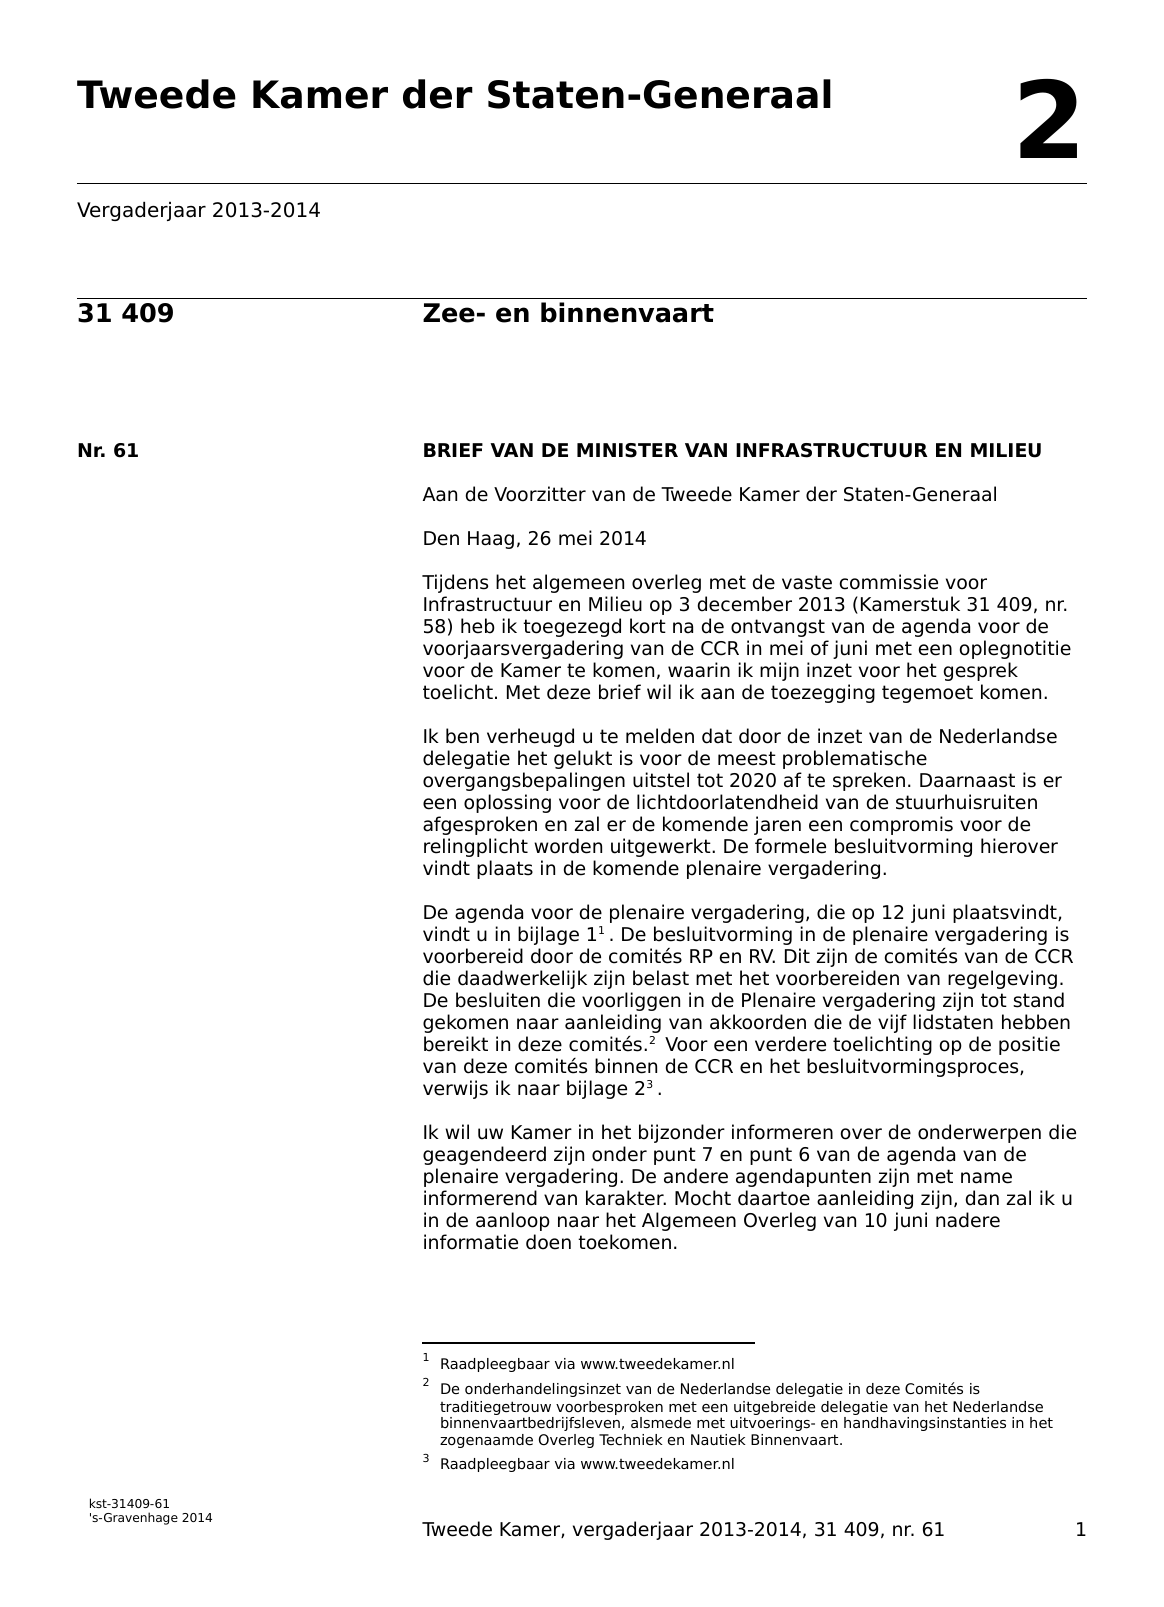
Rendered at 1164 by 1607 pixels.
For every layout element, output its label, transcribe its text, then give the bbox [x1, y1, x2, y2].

subtitle 31 409 Zee- en binnenvaart [77, 299, 1087, 329]
text De onderhandelingsinzet van de Nederlandse delegatie in deze Comités is traditiegetrouw voorbesproken met een uitgebreide delegatie van het Nederlandse binnenvaartbedrijfsleven, alsmede met uitvoerings- en handhavingsinstanties in het zogenaamde Overleg Techniek en Nautiek Binnenvaart. [422, 1377, 1087, 1449]
text 's-Gravenhage 2014 [88, 1511, 323, 1525]
text kst-31409-61 [88, 1497, 323, 1511]
text Den Haag, 26 mei 2014 [422, 528, 1087, 550]
table_header 2 [886, 59, 1087, 183]
text Raadpleegbaar via www.tweedekamer.nl [422, 1452, 1087, 1474]
subtitle Nr. 61 BRIEF VAN DE MINISTER VAN INFRASTRUCTUUR EN MILIEU [77, 440, 1087, 462]
text Raadpleegbaar via www.tweedekamer.nl [422, 1352, 1087, 1374]
text Ik wil uw Kamer in het bijzonder informeren over de onderwerpen die geagendeerd zijn onder punt 7 en punt 6 van de agenda van de plenaire vergadering. De andere agendapunten zijn met name informerend van karakter. Mocht daartoe aanleiding zijn, dan zal ik u in de aanloop naar het Algemeen Overleg van 10 juni nadere informatie doen toekomen. [422, 1122, 1087, 1254]
text Tijdens het algemeen overleg met de vaste commissie voor Infrastructuur en Milieu op 3 december 2013 (Kamerstuk 31 409, nr. 58) heb ik toegezegd kort na de ontvangst van de agenda voor de voorjaarsvergadering van de CCR in mei of juni met een oplegnotitie voor de Kamer te komen, waarin ik mijn inzet voor het gesprek toelicht. Met deze brief wil ik aan de toezegging tegemoet komen. [422, 572, 1087, 704]
text Ik ben verheugd u te melden dat door de inzet van de Nederlandse delegatie het gelukt is voor de meest problematische overgangsbepalingen uitstel tot 2020 af te spreken. Daarnaast is er een oplossing voor de lichtdoorlatendheid van de stuurhuisruiten afgesproken en zal er de komende jaren een compromis voor de relingplicht worden uitgewerkt. De formele besluitvorming hierover vindt plaats in de komende plenaire vergadering. [422, 726, 1087, 880]
table_header Tweede Kamer der Staten-Generaal [77, 59, 886, 183]
text Aan de Voorzitter van de Tweede Kamer der Staten-Generaal [422, 484, 1087, 506]
text De agenda voor de plenaire vergadering, die op 12 juni plaatsvindt, vindt u in bijlage 1. De besluitvorming in de plenaire vergadering is voorbereid door de comités RP en RV. Dit zijn de comités van de CCR die daadwerkelijk zijn belast met het voorbereiden van regelgeving. De besluiten die voorliggen in de Plenaire vergadering zijn tot stand gekomen naar aanleiding van akkoorden die de vijf lidstaten hebben bereikt in deze comités. Voor een verdere toelichting op de positie van deze comités binnen de CCR en het besluitvormingsproces, verwijs ik naar bijlage 2. [422, 902, 1087, 1100]
table_cell Vergaderjaar 2013-2014 [77, 184, 1087, 298]
